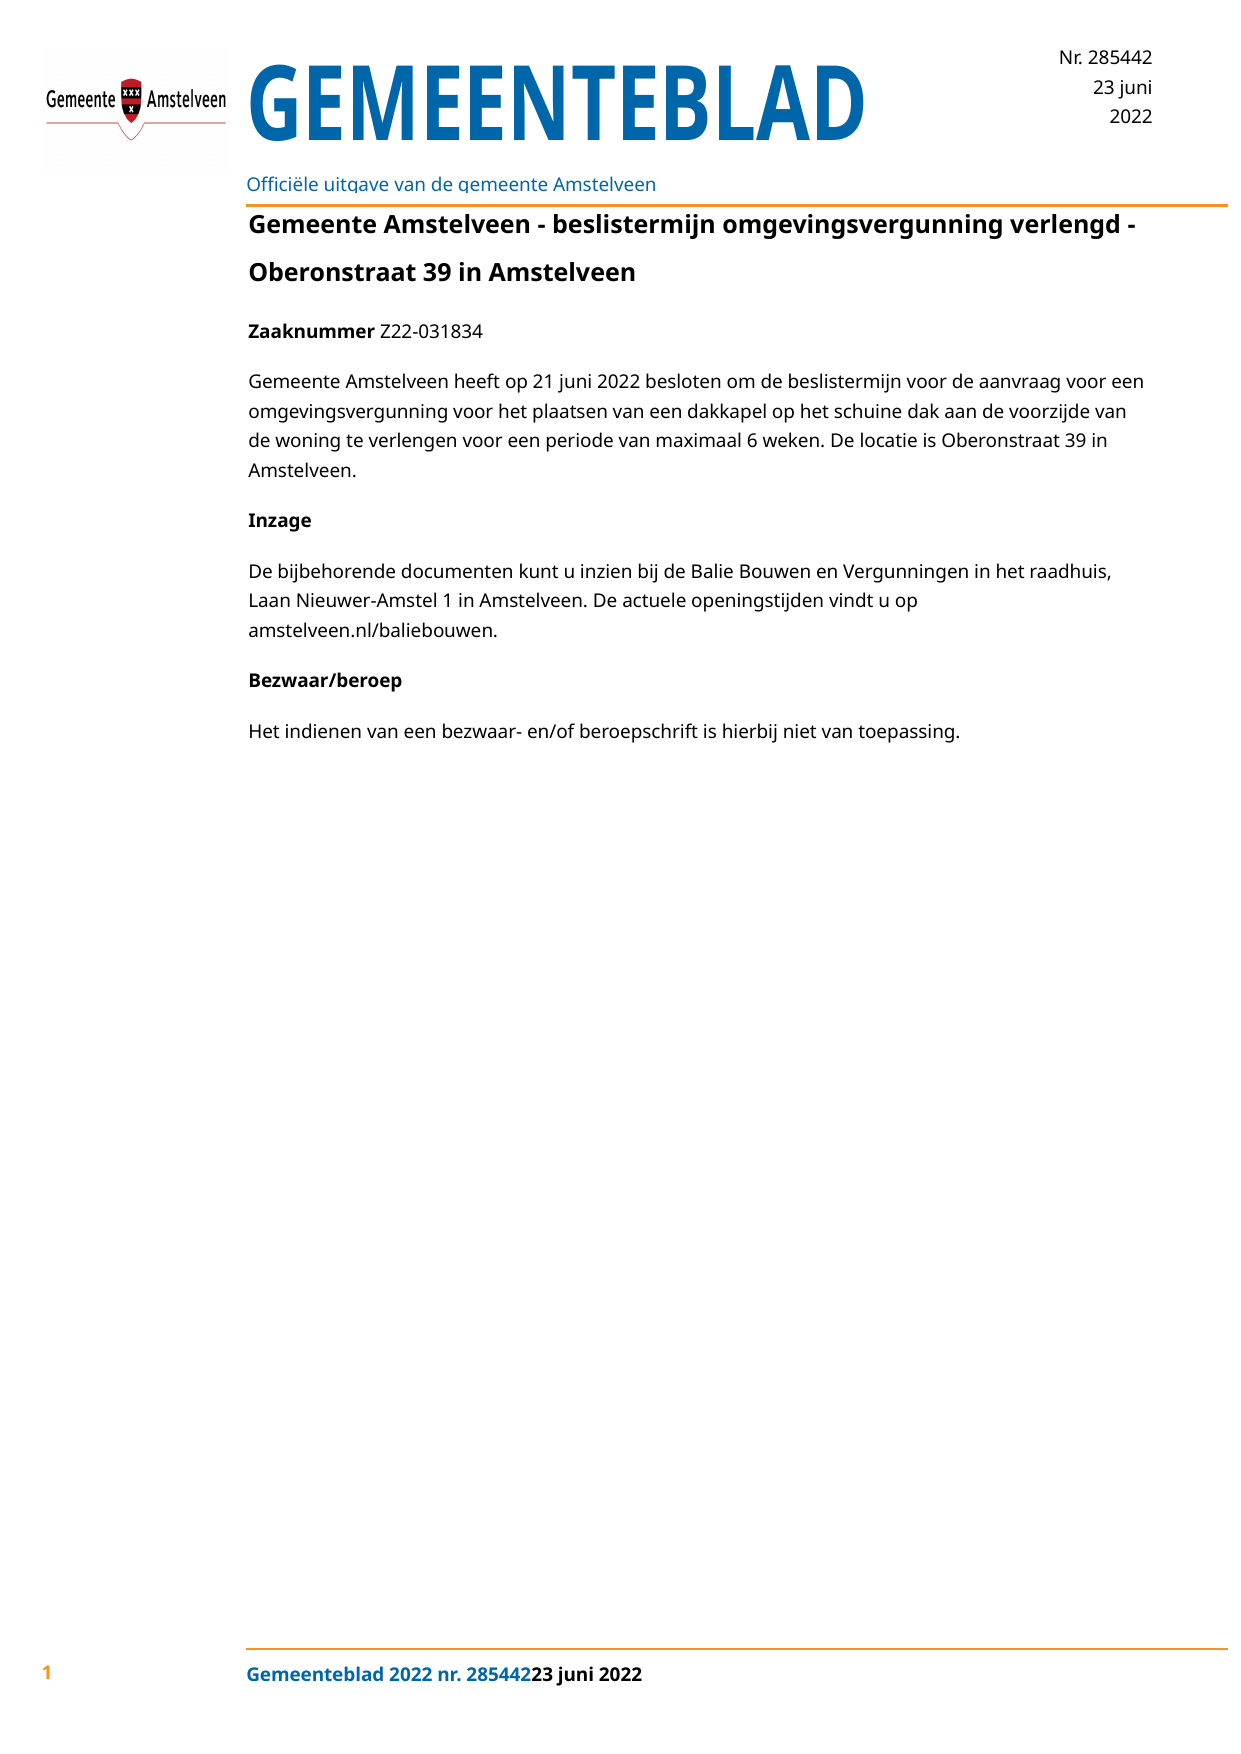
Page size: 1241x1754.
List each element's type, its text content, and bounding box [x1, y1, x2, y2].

text Gemeente Amstelveen heeft op 21 juni 2022 besloten om de beslistermijn voor de aanvraag voor een omgevingsvergunning voor het plaatsen van een dakkapel op het schuine dak aan de voorzijde van de woning te verlengen voor een periode van maximaal 6 weken. De locatie is Oberonstraat 39 in Amstelveen. [248, 368, 1152, 483]
picture [41, 47, 231, 172]
text Het indienen van een bezwaar- en/of beroepschrift is hierbij niet van toepassing. [248, 718, 1152, 744]
text De bijbehorende documenten kunt u inzien bij de Balie Bouwen en Vergunningen in het raadhuis, Laan Nieuwer-Amstel 1 in Amstelveen. De actuele openingstijden vindt u op amstelveen.nl/baliebouwen. [248, 558, 1152, 643]
text Bezwaar/beroep [248, 667, 1152, 693]
text Zaaknummer Z22-031834 [248, 318, 1152, 344]
text Inzage [248, 507, 1152, 533]
text Gemeente Amstelveen - beslistermijn omgevingsvergunning verlengd - Oberonstraat 39 in Amstelveen [248, 207, 1152, 288]
